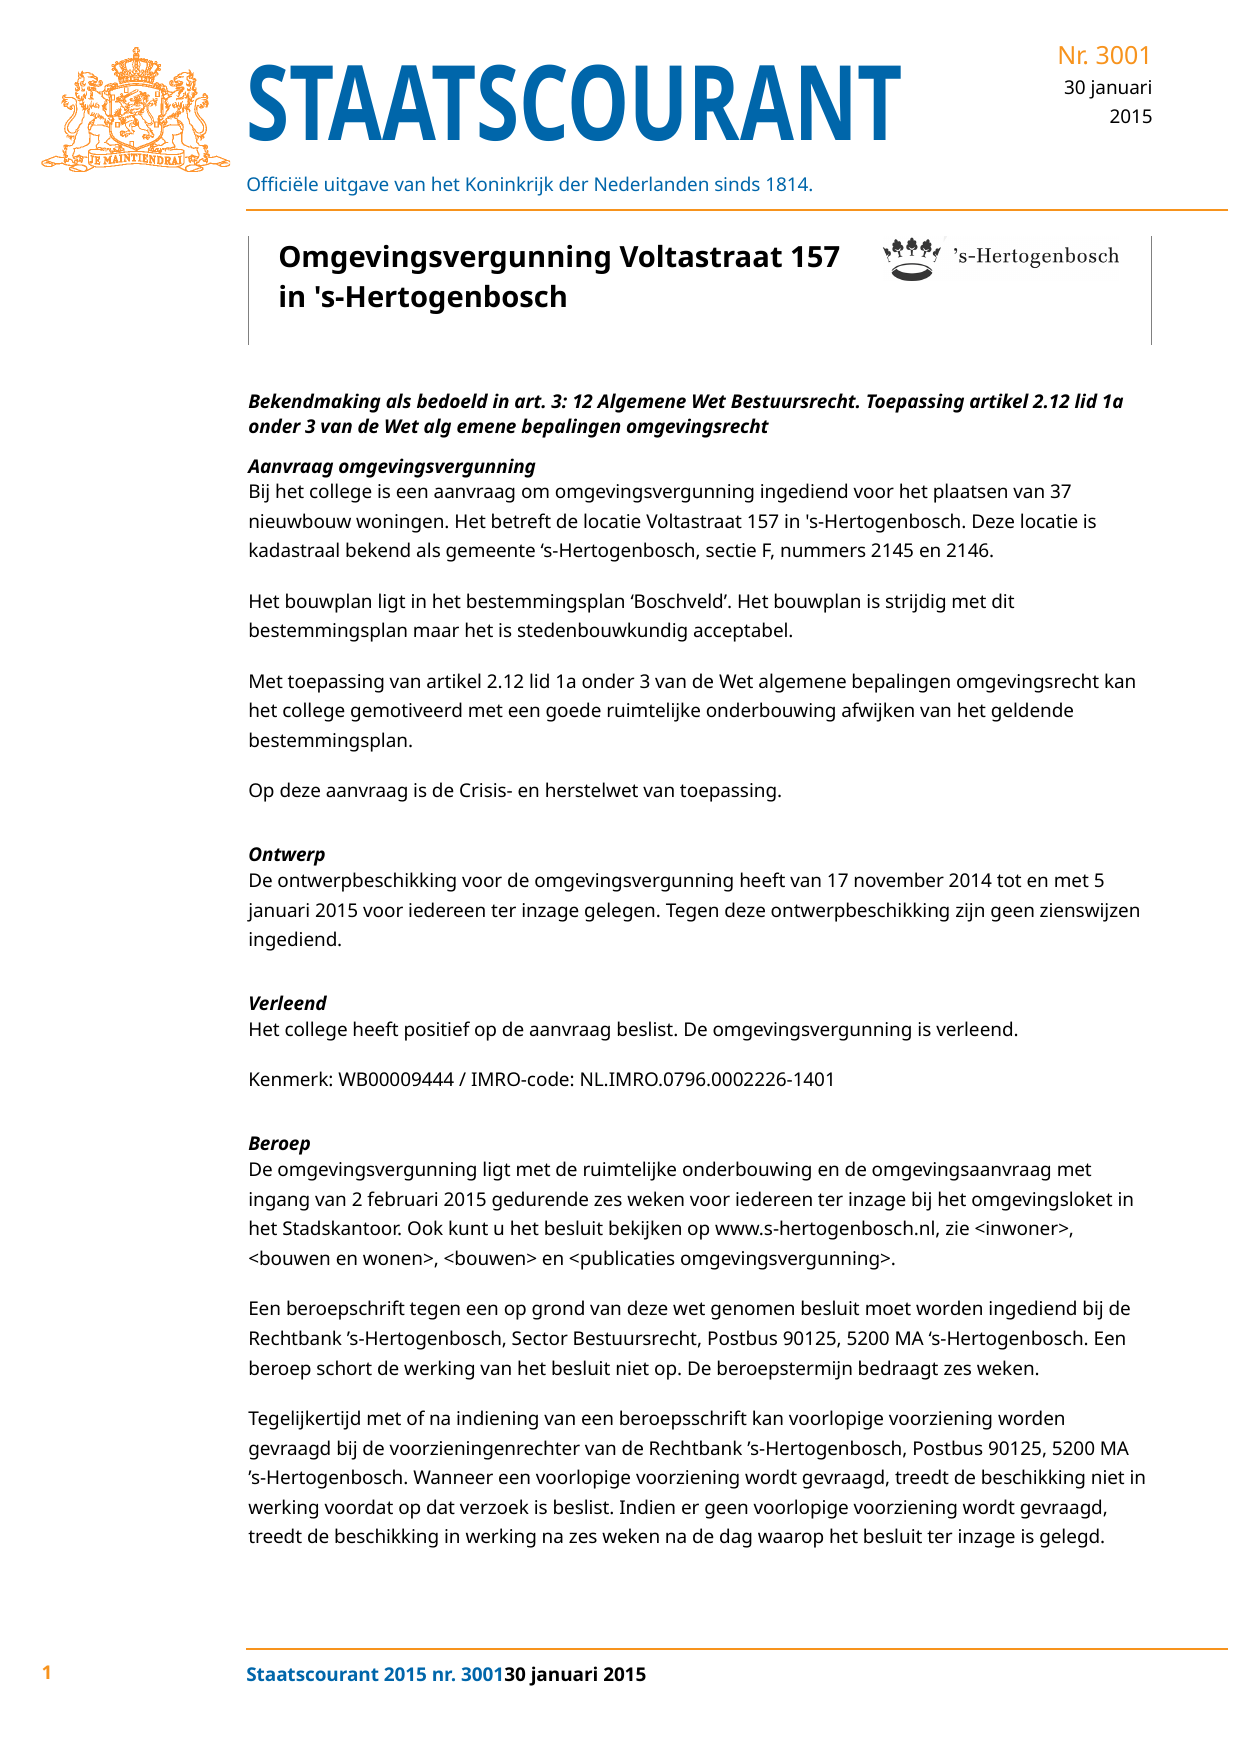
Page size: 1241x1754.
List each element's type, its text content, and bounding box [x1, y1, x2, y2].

picture [41, 47, 231, 172]
table_header Omgevingsvergunning Voltastraat 157 in 's-Hertogenbosch [249, 236, 850, 345]
text Bij het college is een aanvraag om omgevingsvergunning ingediend voor het plaatsen van 37 nieuwbouw woningen. Het betreft de locatie Voltastraat 157 in 's-Hertogenbosch. Deze locatie is kadastraal bekend als gemeente ‘s-Hertogenbosch, sectie F, nummers 2145 en 2146. [248, 478, 1152, 563]
text Op deze aanvraag is de Crisis- en herstelwet van toepassing. [248, 778, 1152, 803]
text Beroep [248, 1131, 1152, 1156]
text Tegelijkertijd met of na indiening van een beroepsschrift kan voorlopige voorziening worden gevraagd bij de voorzieningenrechter van de Rechtbank ’s-Hertogenbosch, Postbus 90125, 5200 MA ’s-Hertogenbosch. Wanneer een voorlopige voorziening wordt gevraagd, treedt de beschikking niet in werking voordat op dat verzoek is beslist. Indien er geen voorlopige voorziening wordt gevraagd, treedt de beschikking in werking na zes weken na de dag waarop het besluit ter inzage is gelegd. [248, 1405, 1152, 1549]
text De omgevingsvergunning ligt met de ruimtelijke onderbouwing en de omgevingsaanvraag met ingang van 2 februari 2015 gedurende zes weken voor iedereen ter inzage bij het omgevingsloket in het Stadskantoor. Ook kunt u het besluit bekijken op www.s-hertogenbosch.nl, zie <inwoner>, <bouwen en wonen>, <bouwen> en <publicaties omgevingsvergunning>. [248, 1156, 1152, 1271]
text Het college heeft positief op de aanvraag beslist. De omgevingsvergunning is verleend. [248, 1016, 1152, 1042]
text Bekendmaking als bedoeld in art. 3: 12 Algemene Wet Bestuursrecht. Toepassing artikel 2.12 lid 1a onder 3 van de Wet alg emene bepalingen omgevingsrecht [248, 388, 1152, 439]
text Verleend [248, 991, 1152, 1016]
text Het bouwplan ligt in het bestemmingsplan ‘Boschveld’. Het bouwplan is strijdig met dit bestemmingsplan maar het is stedenbouwkundig acceptabel. [248, 588, 1152, 643]
text De ontwerpbeschikking voor de omgevingsvergunning heeft van 17 november 2014 tot en met 5 januari 2015 voor iedereen ter inzage gelegen. Tegen deze ontwerpbeschikking zijn geen zienswijzen ingediend. [248, 867, 1152, 952]
text Ontwerp [248, 842, 1152, 867]
table_header [850, 236, 1151, 345]
text Met toepassing van artikel 2.12 lid 1a onder 3 van de Wet algemene bepalingen omgevingsrecht kan het college gemotiveerd met een goede ruimtelijke onderbouwing afwijken van het geldende bestemmingsplan. [248, 668, 1152, 753]
text Kenmerk: WB00009444 / IMRO-code: NL.IMRO.0796.0002226-1401 [248, 1067, 1152, 1092]
picture [882, 236, 1119, 281]
text Aanvraag omgevingsvergunning [248, 453, 1152, 478]
text Een beroepschrift tegen een op grond van deze wet genomen besluit moet worden ingediend bij de Rechtbank ’s-Hertogenbosch, Sector Bestuursrecht, Postbus 90125, 5200 MA ‘s-Hertogenbosch. Een beroep schort de werking van het besluit niet op. De beroepstermijn bedraagt zes weken. [248, 1296, 1152, 1380]
